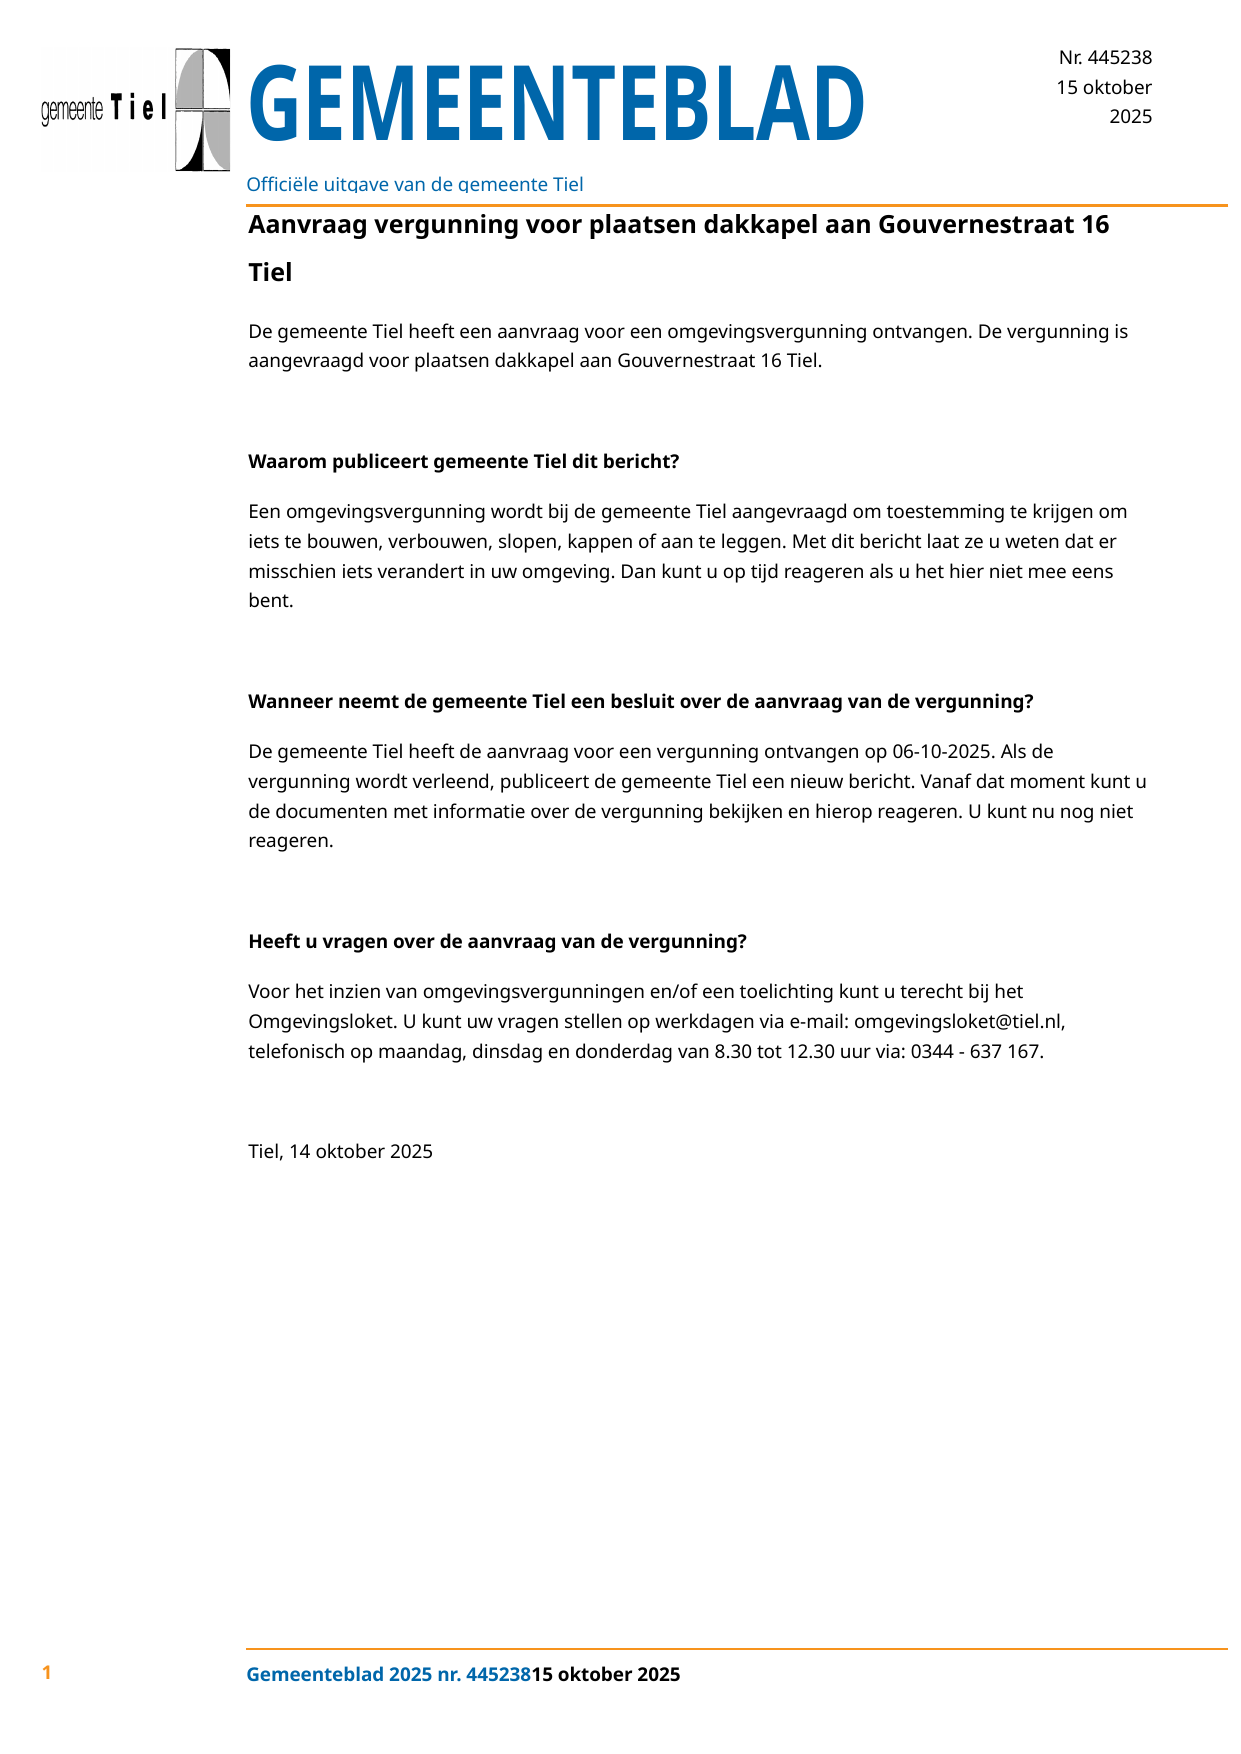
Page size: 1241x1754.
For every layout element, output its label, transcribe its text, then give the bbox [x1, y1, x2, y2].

text Aanvraag vergunning voor plaatsen dakkapel aan Gouvernestraat 16 Tiel [248, 207, 1152, 288]
text De gemeente Tiel heeft een aanvraag voor een omgevingsvergunning ontvangen. De vergunning is aangevraagd voor plaatsen dakkapel aan Gouvernestraat 16 Tiel. [248, 318, 1152, 373]
text Wanneer neemt de gemeente Tiel een besluit over de aanvraag van de vergunning? [248, 688, 1152, 714]
text De gemeente Tiel heeft de aanvraag voor een vergunning ontvangen op 06-10-2025. Als de vergunning wordt verleend, publiceert de gemeente Tiel een nieuw bericht. Vanaf dat moment kunt u de documenten met informatie over de vergunning bekijken en hierop reageren. U kunt nu nog niet reageren. [248, 739, 1152, 853]
text Waarom publiceert gemeente Tiel dit bericht? [248, 448, 1152, 474]
picture [41, 47, 231, 172]
text Tiel, 14 oktober 2025 [248, 1139, 1152, 1164]
text Een omgevingsvergunning wordt bij de gemeente Tiel aangevraagd om toestemming te krijgen om iets te bouwen, verbouwen, slopen, kappen of aan te leggen. Met dit bericht laat ze u weten dat er misschien iets verandert in uw omgeving. Dan kunt u op tijd reageren als u het hier niet mee eens bent. [248, 499, 1152, 613]
text Voor het inzien van omgevingsvergunningen en/of een toelichting kunt u terecht bij het Omgevingsloket. U kunt uw vragen stellen op werkdagen via e-mail: omgevingsloket@tiel.nl, telefonisch op maandag, dinsdag en donderdag van 8.30 tot 12.30 uur via: 0344 - 637 167. [248, 979, 1152, 1064]
text Heeft u vragen over de aanvraag van de vergunning? [248, 928, 1152, 954]
